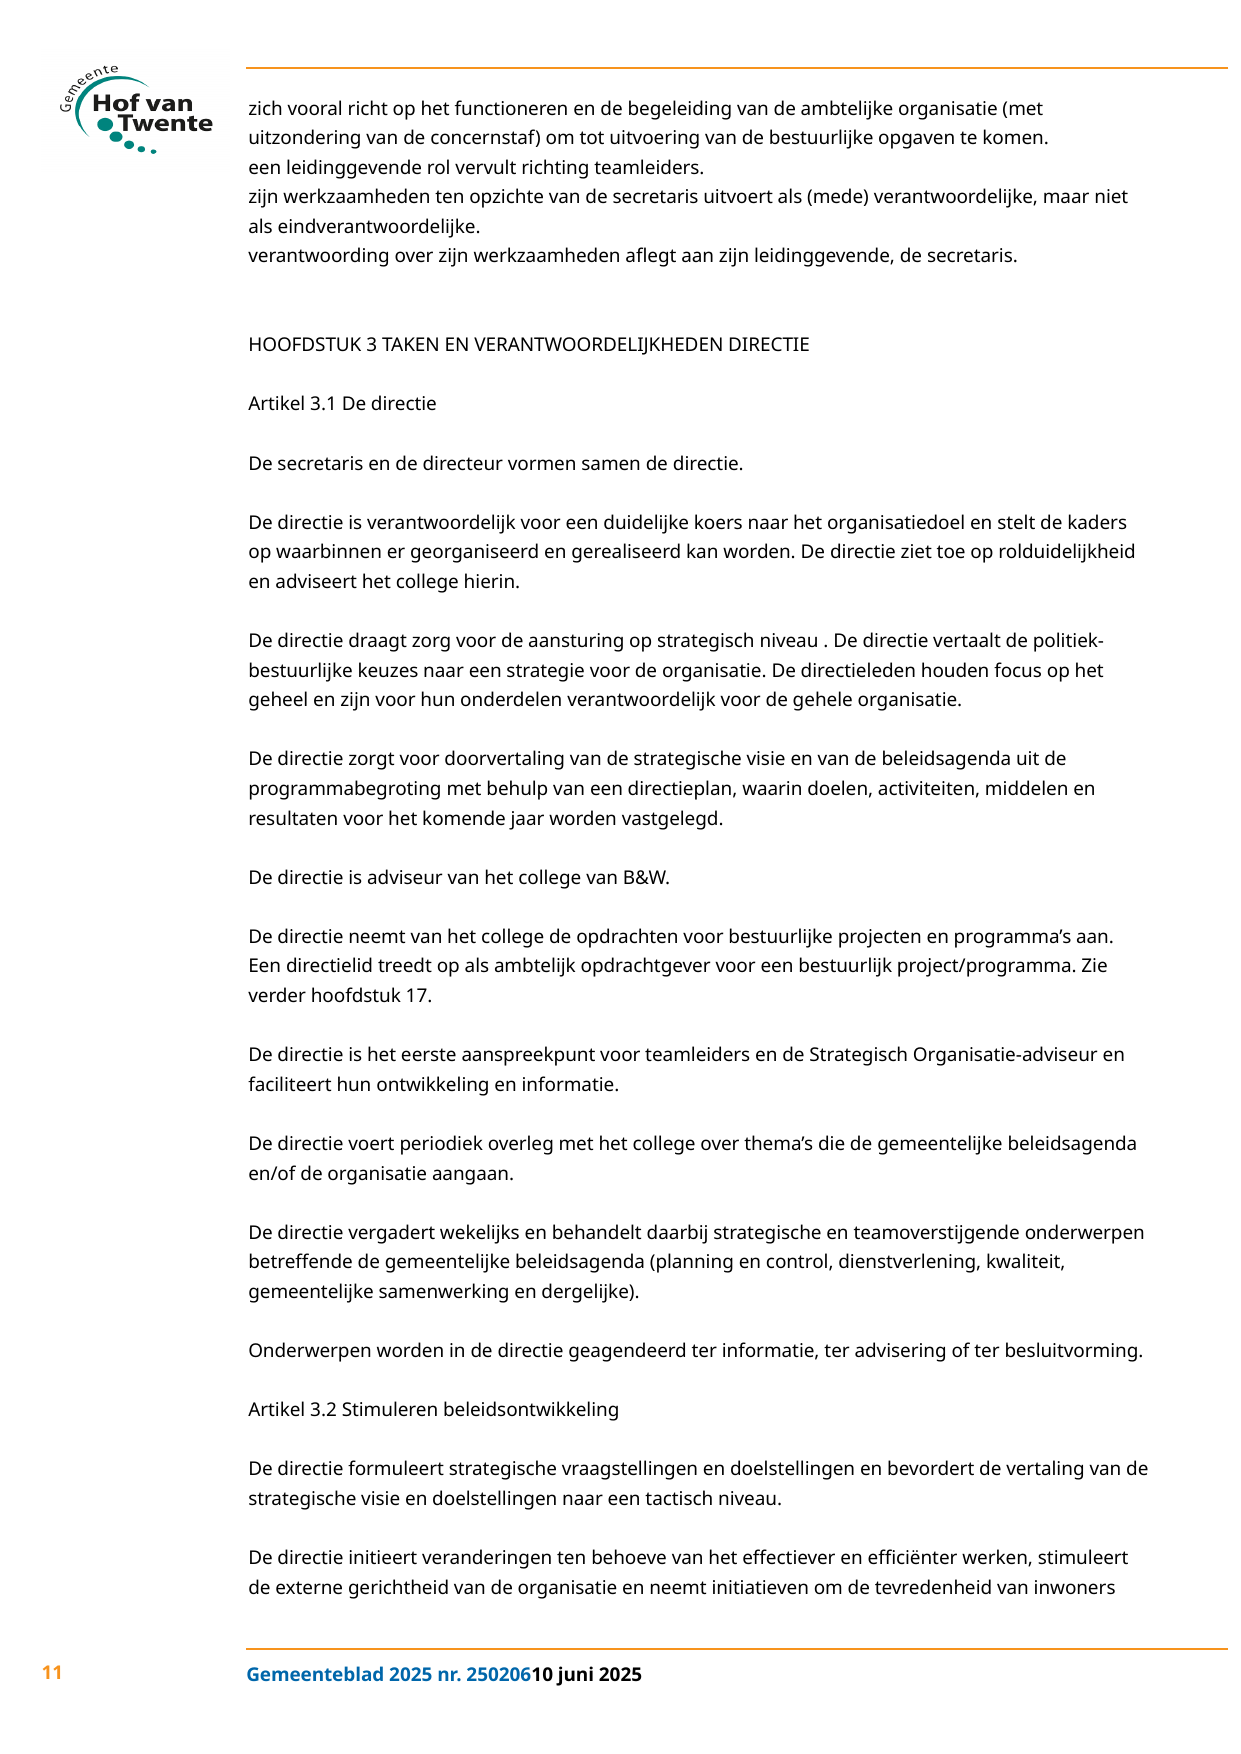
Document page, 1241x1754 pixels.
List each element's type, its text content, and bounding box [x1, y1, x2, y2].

text een leidinggevende rol vervult richting teamleiders. [248, 154, 1152, 180]
text De directie is het eerste aanspreekpunt voor teamleiders en de Strategisch Organisatie-adviseur en faciliteert hun ontwikkeling en informatie. [248, 1041, 1152, 1097]
text HOOFDSTUK 3 TAKEN EN VERANTWOORDELIJKHEDEN DIRECTIE [248, 331, 1152, 357]
text De secretaris en de directeur vormen samen de directie. [248, 450, 1152, 476]
text De directie is verantwoordelijk voor een duidelijke koers naar het organisatiedoel en stelt de kaders op waarbinnen er georganiseerd en gerealiseerd kan worden. De directie ziet toe op rolduidelijkheid en adviseert het college hierin. [248, 509, 1152, 594]
text Artikel 3.2 Stimuleren beleidsontwikkeling [248, 1396, 1152, 1422]
text De directie voert periodiek overleg met het college over thema’s die de gemeentelijke beleidsagenda en/of de organisatie aangaan. [248, 1130, 1152, 1186]
text De directie neemt van het college de opdrachten voor bestuurlijke projecten en programma’s aan. [248, 923, 1152, 949]
text De directie formuleert strategische vraagstellingen en doelstellingen en bevordert de vertaling van de strategische visie en doelstellingen naar een tactisch niveau. [248, 1456, 1152, 1511]
text De directie is adviseur van het college van B&W. [248, 864, 1152, 890]
text zijn werkzaamheden ten opzichte van de secretaris uitvoert als (mede) verantwoordelijke, maar niet als eindverantwoordelijke. [248, 183, 1152, 239]
picture [41, 47, 231, 172]
text verantwoording over zijn werkzaamheden aflegt aan zijn leidinggevende, de secretaris. [248, 243, 1152, 268]
text zich vooral richt op het functioneren en de begeleiding van de ambtelijke organisatie (met uitzondering van de concernstaf) om tot uitvoering van de bestuurlijke opgaven te komen. [248, 95, 1152, 150]
text Een directielid treedt op als ambtelijk opdrachtgever voor een bestuurlijk project/programma. Zie verder hoofdstuk 17. [248, 953, 1152, 1008]
text Artikel 3.1 De directie [248, 391, 1152, 416]
text De directie vergadert wekelijks en behandelt daarbij strategische en teamoverstijgende onderwerpen betreffende de gemeentelijke beleidsagenda (planning en control, dienstverlening, kwaliteit, gemeentelijke samenwerking en dergelijke). [248, 1219, 1152, 1304]
text Onderwerpen worden in de directie geagendeerd ter informatie, ter advisering of ter besluitvorming. [248, 1337, 1152, 1363]
text De directie draagt zorg voor de aansturing op strategisch niveau . De directie vertaalt de politiek-bestuurlijke keuzes naar een strategie voor de organisatie. De directieleden houden focus op het geheel en zijn voor hun onderdelen verantwoordelijk voor de gehele organisatie. [248, 627, 1152, 712]
text De directie zorgt voor doorvertaling van de strategische visie en van de beleidsagenda uit de programmabegroting met behulp van een directieplan, waarin doelen, activiteiten, middelen en resultaten voor het komende jaar worden vastgelegd. [248, 746, 1152, 831]
text De directie initieert veranderingen ten behoeve van het effectiever en efficiënter werken, stimuleert de externe gerichtheid van de organisatie en neemt initiatieven om de tevredenheid van inwoners [248, 1544, 1152, 1600]
